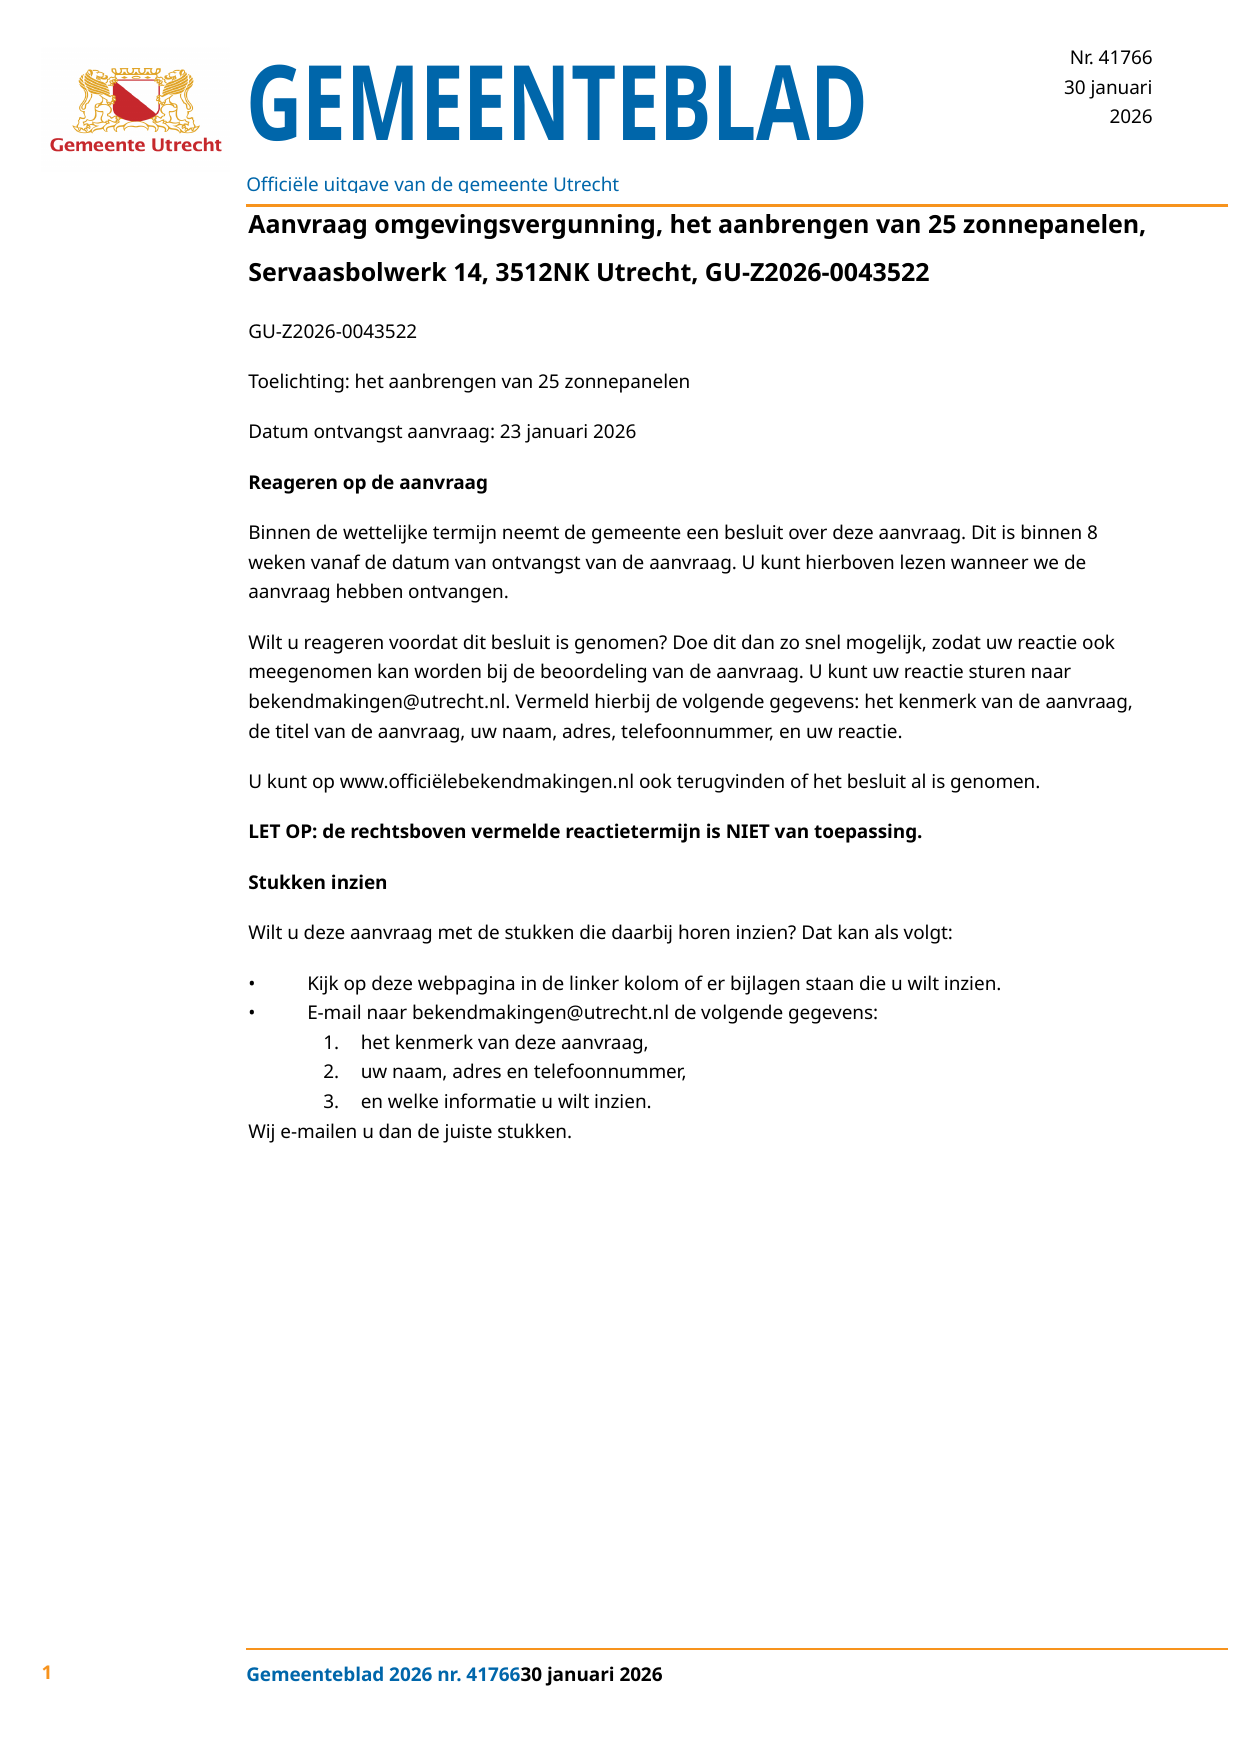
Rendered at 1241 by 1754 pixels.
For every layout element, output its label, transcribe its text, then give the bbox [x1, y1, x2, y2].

list het kenmerk van deze aanvraag, [323, 1029, 1152, 1055]
list Kijk op deze webpagina in de linker kolom of er bijlagen staan die u wilt inzien. [248, 970, 1152, 996]
picture [41, 47, 231, 172]
text Datum ontvangst aanvraag: 23 januari 2026 [248, 419, 1152, 444]
text Reageren op de aanvraag [248, 469, 1152, 495]
text Aanvraag omgevingsvergunning, het aanbrengen van 25 zonnepanelen, Servaasbolwerk 14, 3512NK Utrecht, GU-Z2026-0043522 [248, 207, 1152, 288]
text Wij e-mailen u dan de juiste stukken. [248, 1118, 1152, 1144]
list uw naam, adres en telefoonnummer, [323, 1059, 1152, 1084]
text Wilt u reageren voordat dit besluit is genomen? Doe dit dan zo snel mogelijk, zodat uw reactie ook meegenomen kan worden bij de beoordeling van de aanvraag. U kunt uw reactie sturen naar bekendmakingen@utrecht.nl. Vermeld hierbij de volgende gegevens: het kenmerk van de aanvraag, de titel van de aanvraag, uw naam, adres, telefoonnummer, en uw reactie. [248, 629, 1152, 744]
list en welke informatie u wilt inzien. [323, 1088, 1152, 1114]
text GU-Z2026-0043522 [248, 318, 1152, 344]
text Toelichting: het aanbrengen van 25 zonnepanelen [248, 368, 1152, 394]
text Wilt u deze aanvraag met de stukken die daarbij horen inzien? Dat kan als volgt: [248, 919, 1152, 945]
list E-mail naar bekendmakingen@utrecht.nl de volgende gegevens: [248, 999, 1152, 1025]
text LET OP: de rechtsboven vermelde reactietermijn is NIET van toepassing. [248, 819, 1152, 844]
text U kunt op www.officiëlebekendmakingen.nl ook terugvinden of het besluit al is genomen. [248, 768, 1152, 794]
text Stukken inzien [248, 869, 1152, 895]
text Binnen de wettelijke termijn neemt de gemeente een besluit over deze aanvraag. Dit is binnen 8 weken vanaf de datum van ontvangst van de aanvraag. U kunt hierboven lezen wanneer we de aanvraag hebben ontvangen. [248, 519, 1152, 604]
